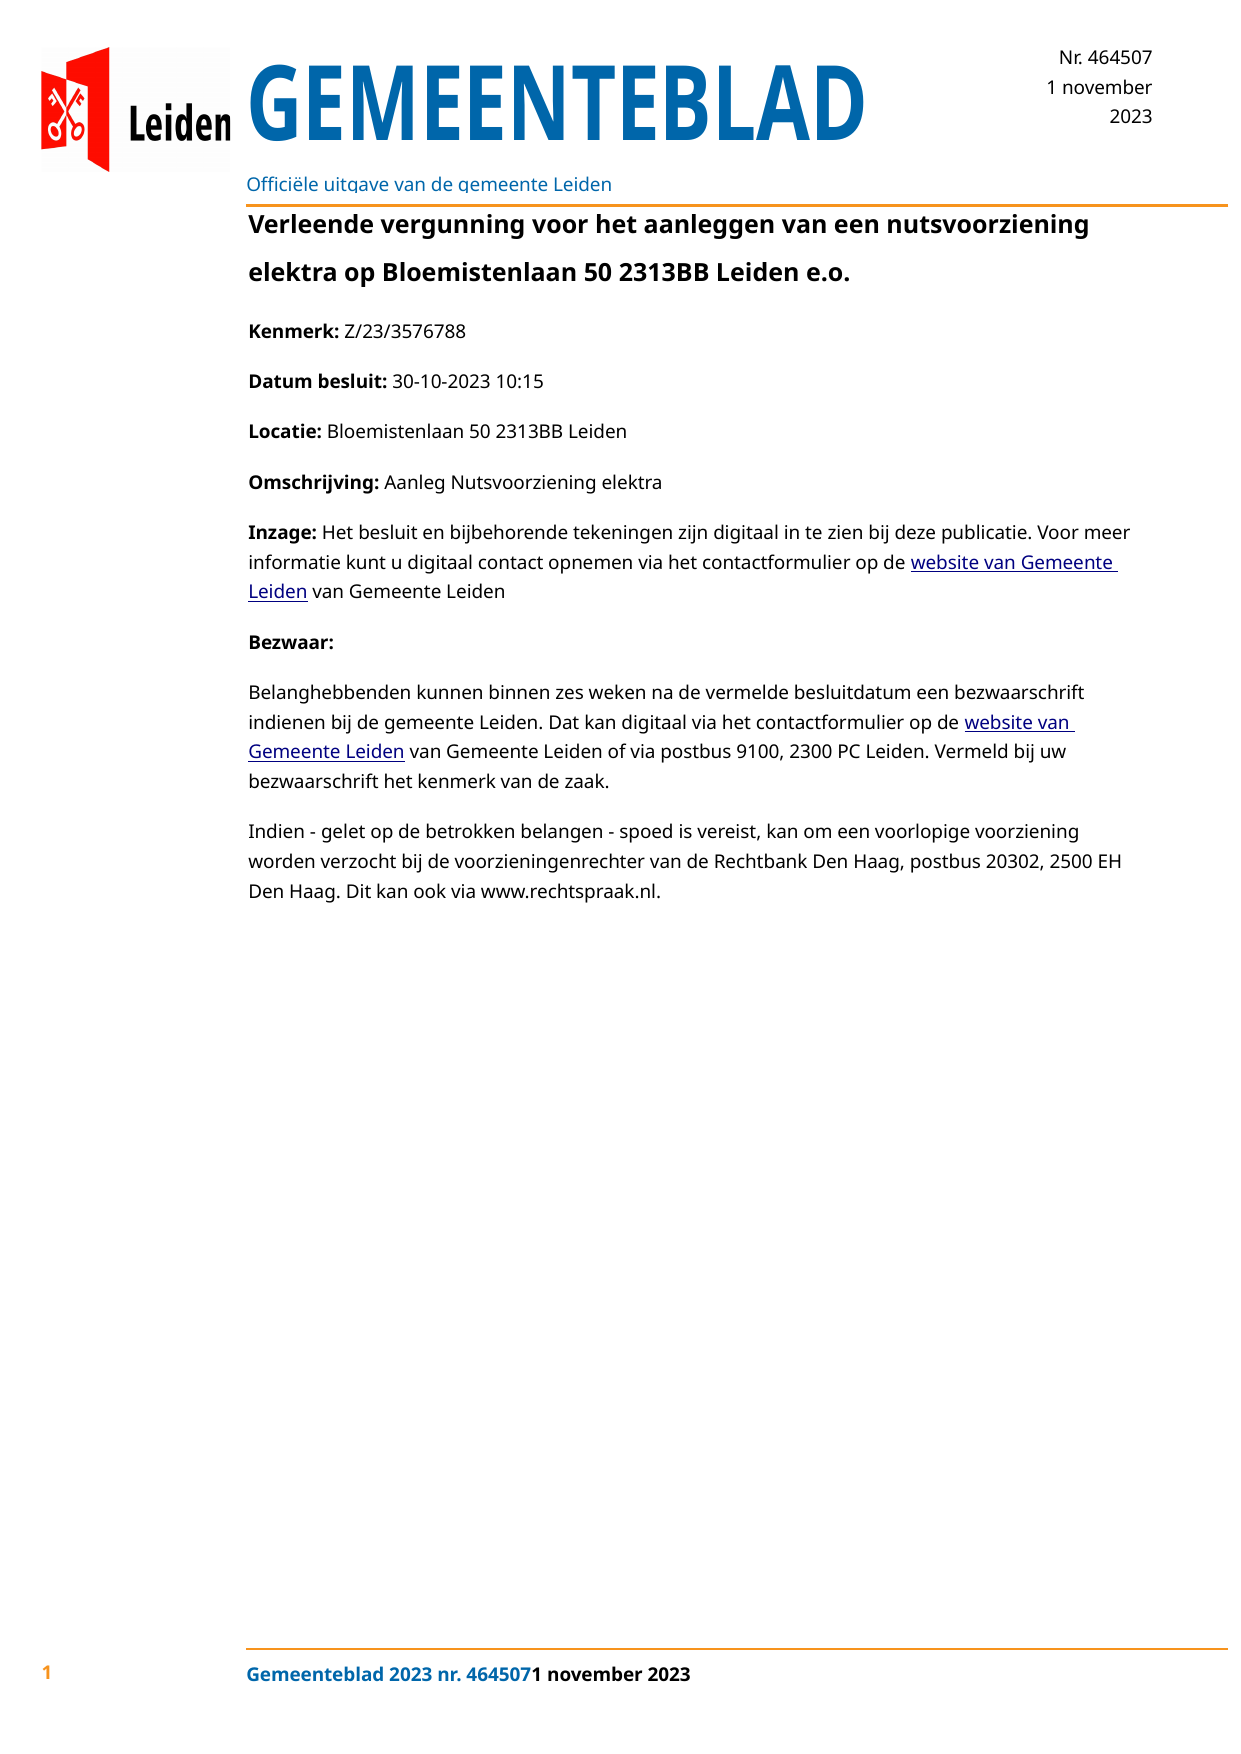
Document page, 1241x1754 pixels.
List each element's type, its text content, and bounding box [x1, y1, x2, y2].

text Kenmerk: Z/23/3576788 [248, 318, 1152, 344]
picture [41, 47, 231, 172]
text Inzage: Het besluit en bijbehorende tekeningen zijn digitaal in te zien bij deze publicatie. Voor meer informatie kunt u digitaal contact opnemen via het contactformulier op de website van Gemeente Leiden van Gemeente Leiden [248, 519, 1152, 604]
text Indien - gelet op de betrokken belangen - spoed is vereist, kan om een voorlopige voorziening worden verzocht bij de voorzieningenrechter van de Rechtbank Den Haag, postbus 20302, 2500 EH Den Haag. Dit kan ook via www.rechtspraak.nl. [248, 819, 1152, 904]
text Belanghebbenden kunnen binnen zes weken na de vermelde besluitdatum een bezwaarschrift indienen bij de gemeente Leiden. Dat kan digitaal via het contactformulier op de website van Gemeente Leiden van Gemeente Leiden of via postbus 9100, 2300 PC Leiden. Vermeld bij uw bezwaarschrift het kenmerk van de zaak. [248, 679, 1152, 794]
text Datum besluit: 30-10-2023 10:15 [248, 368, 1152, 394]
text Omschrijving: Aanleg Nutsvoorziening elektra [248, 469, 1152, 495]
text Bezwaar: [248, 629, 1152, 655]
text Verleende vergunning voor het aanleggen van een nutsvoorziening elektra op Bloemistenlaan 50 2313BB Leiden e.o. [248, 207, 1152, 288]
text Locatie: Bloemistenlaan 50 2313BB Leiden [248, 419, 1152, 444]
